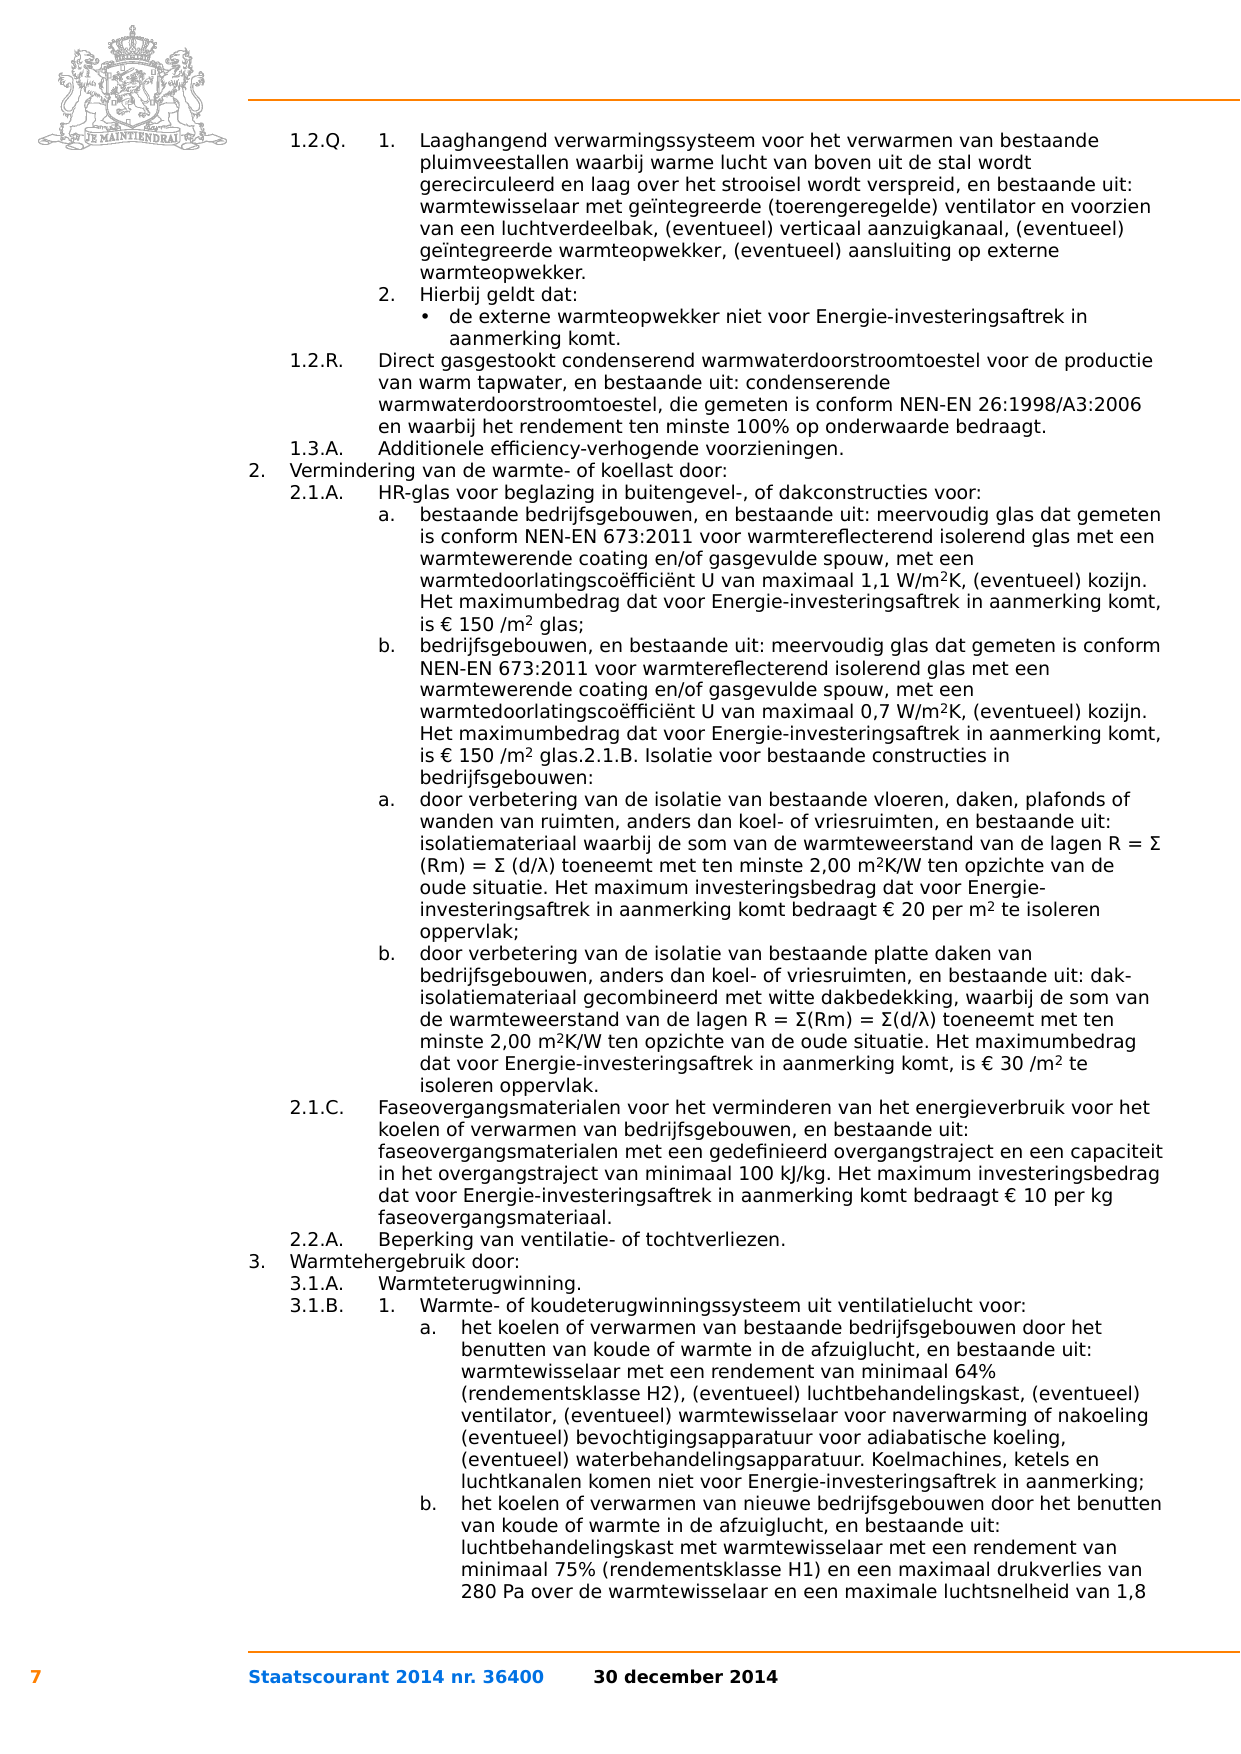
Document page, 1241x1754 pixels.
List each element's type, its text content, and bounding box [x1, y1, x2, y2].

text 2. Vermindering van de warmte- of koellast door: [248, 459, 1163, 482]
text 2.1.A. HR-glas voor beglazing in buitengevel-, of dakconstructies voor: [289, 482, 1163, 503]
text 1.2.Q. 1. Laaghangend verwarmingssysteem voor het verwarmen van bestaande pluimveestallen waarbij warme lucht van boven uit de stal wordt gerecirculeerd en laag over het strooisel wordt verspreid, en bestaande uit: warmtewisselaar met geïntegreerde (toerengeregelde) ventilator en voorzien van een luchtverdeelbak, (eventueel) verticaal aanzuigkanaal, (eventueel) geïntegreerde warmteopwekker, (eventueel) aansluiting op externe warmteopwekker. [289, 130, 1163, 284]
text • de externe warmteopwekker niet voor Energie-investeringsaftrek in aanmerking komt. [419, 306, 1163, 350]
text 2.1.C. Faseovergangsmaterialen voor het verminderen van het energieverbruik voor het koelen of verwarmen van bedrijfsgebouwen, en bestaande uit: faseovergangsmaterialen met een gedefinieerd overgangstraject en een capaciteit in het overgangstraject van minimaal 100 kJ/kg. Het maximum investeringsbedrag dat voor Energie-investeringsaftrek in aanmerking komt bedraagt € 10 per kg faseovergangsmateriaal. [289, 1097, 1163, 1229]
picture [38, 25, 227, 150]
text 2. Hierbij geldt dat: [378, 284, 1163, 306]
text 1.2.R. Direct gasgestookt condenserend warmwaterdoorstroomtoestel voor de productie van warm tapwater, en bestaande uit: condenserende warmwaterdoorstroomtoestel, die gemeten is conform NEN-EN 26:1998/A3:2006 en waarbij het rendement ten minste 100% op onderwaarde bedraagt. [289, 350, 1163, 438]
text b. het koelen of verwarmen van nieuwe bedrijfsgebouwen door het benutten van koude of warmte in de afzuiglucht, en bestaande uit: luchtbehandelingskast met warmtewisselaar met een rendement van minimaal 75% (rendementsklasse H1) en een maximaal drukverlies van 280 Pa over de warmtewisselaar en een maximale luchtsnelheid van 1,8 [419, 1493, 1163, 1602]
text a. bestaande bedrijfsgebouwen, en bestaande uit: meervoudig glas dat gemeten is conform NEN-EN 673:2011 voor warmtereflecterend isolerend glas met een warmtewerende coating en/of gasgevulde spouw, met een warmtedoorlatingscoëfficiënt U van maximaal 1,1 W/m2K, (eventueel) kozijn. Het maximumbedrag dat voor Energie-investeringsaftrek in aanmerking komt, is € 150 /m2 glas; [378, 503, 1163, 635]
text 3.1.B. 1. Warmte- of koudeterugwinningssysteem uit ventilatielucht voor: [289, 1295, 1163, 1317]
text b. bedrijfsgebouwen, en bestaande uit: meervoudig glas dat gemeten is conform NEN-EN 673:2011 voor warmtereflecterend isolerend glas met een warmtewerende coating en/of gasgevulde spouw, met een warmtedoorlatingscoëfficiënt U van maximaal 0,7 W/m2K, (eventueel) kozijn. Het maximumbedrag dat voor Energie-investeringsaftrek in aanmerking komt, is € 150 /m2 glas.2.1.B. Isolatie voor bestaande constructies in bedrijfsgebouwen: [378, 635, 1163, 789]
text 2.2.A. Beperking van ventilatie- of tochtverliezen. [289, 1229, 1163, 1251]
text 3.1.A. Warmteterugwinning. [289, 1273, 1163, 1295]
text 1.3.A. Additionele efficiency-verhogende voorzieningen. [289, 438, 1163, 459]
text a. het koelen of verwarmen van bestaande bedrijfsgebouwen door het benutten van koude of warmte in de afzuiglucht, en bestaande uit: warmtewisselaar met een rendement van minimaal 64% (rendementsklasse H2), (eventueel) luchtbehandelingskast, (eventueel) ventilator, (eventueel) warmtewisselaar voor naverwarming of nakoeling (eventueel) bevochtigingsapparatuur voor adiabatische koeling, (eventueel) waterbehandelingsapparatuur. Koelmachines, ketels en luchtkanalen komen niet voor Energie-investeringsaftrek in aanmerking; [419, 1317, 1163, 1493]
text a. door verbetering van de isolatie van bestaande vloeren, daken, plafonds of wanden van ruimten, anders dan koel- of vriesruimten, en bestaande uit: isolatiemateriaal waarbij de som van de warmteweerstand van de lagen R = Σ (Rm) = Σ (d/λ) toeneemt met ten minste 2,00 m2K/W ten opzichte van de oude situatie. Het maximum investeringsbedrag dat voor Energie-investeringsaftrek in aanmerking komt bedraagt € 20 per m2 te isoleren oppervlak; [378, 789, 1163, 943]
text b. door verbetering van de isolatie van bestaande platte daken van bedrijfsgebouwen, anders dan koel- of vriesruimten, en bestaande uit: dak-isolatiemateriaal gecombineerd met witte dakbedekking, waarbij de som van de warmteweerstand van de lagen R = Σ(Rm) = Σ(d/λ) toeneemt met ten minste 2,00 m2K/W ten opzichte van de oude situatie. Het maximumbedrag dat voor Energie-investeringsaftrek in aanmerking komt, is € 30 /m2 te isoleren oppervlak. [378, 943, 1163, 1097]
text 3. Warmtehergebruik door: [248, 1251, 1163, 1273]
